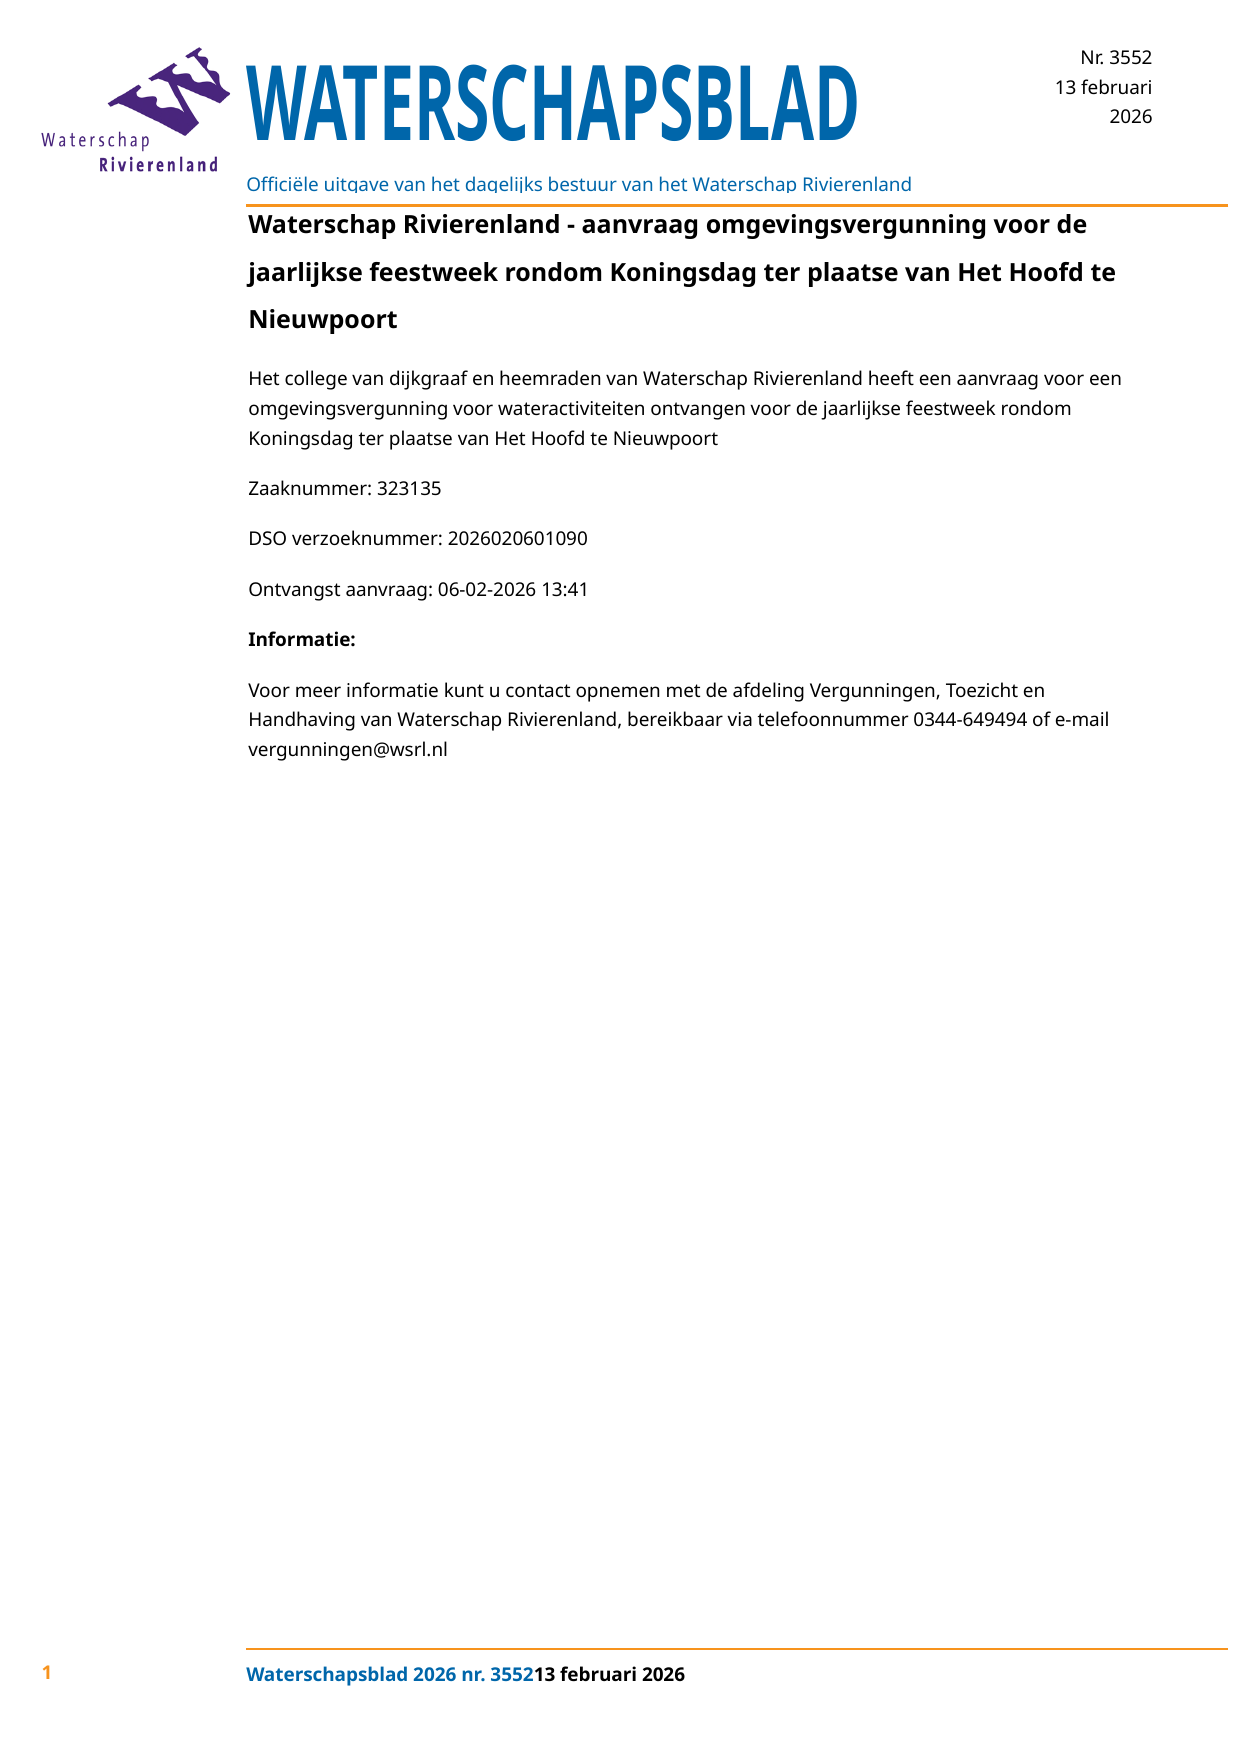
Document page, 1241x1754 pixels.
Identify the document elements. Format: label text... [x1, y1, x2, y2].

text DSO verzoeknummer: 2026020601090 [248, 526, 1152, 551]
text Voor meer informatie kunt u contact opnemen met de afdeling Vergunningen, Toezicht en Handhaving van Waterschap Rivierenland, bereikbaar via telefoonnummer 0344-649494 of e-mail vergunningen@wsrl.nl [248, 677, 1152, 762]
text Het college van dijkgraaf en heemraden van Waterschap Rivierenland heeft een aanvraag voor een omgevingsvergunning voor wateractiviteiten ontvangen voor de jaarlijkse feestweek rondom Koningsdag ter plaatse van Het Hoofd te Nieuwpoort [248, 366, 1152, 450]
picture [41, 47, 231, 172]
text Waterschap Rivierenland - aanvraag omgevingsvergunning voor de jaarlijkse feestweek rondom Koningsdag ter plaatse van Het Hoofd te Nieuwpoort [248, 207, 1152, 336]
text Ontvangst aanvraag: 06-02-2026 13:41 [248, 576, 1152, 602]
text Informatie: [248, 626, 1152, 652]
text Zaaknummer: 323135 [248, 475, 1152, 501]
